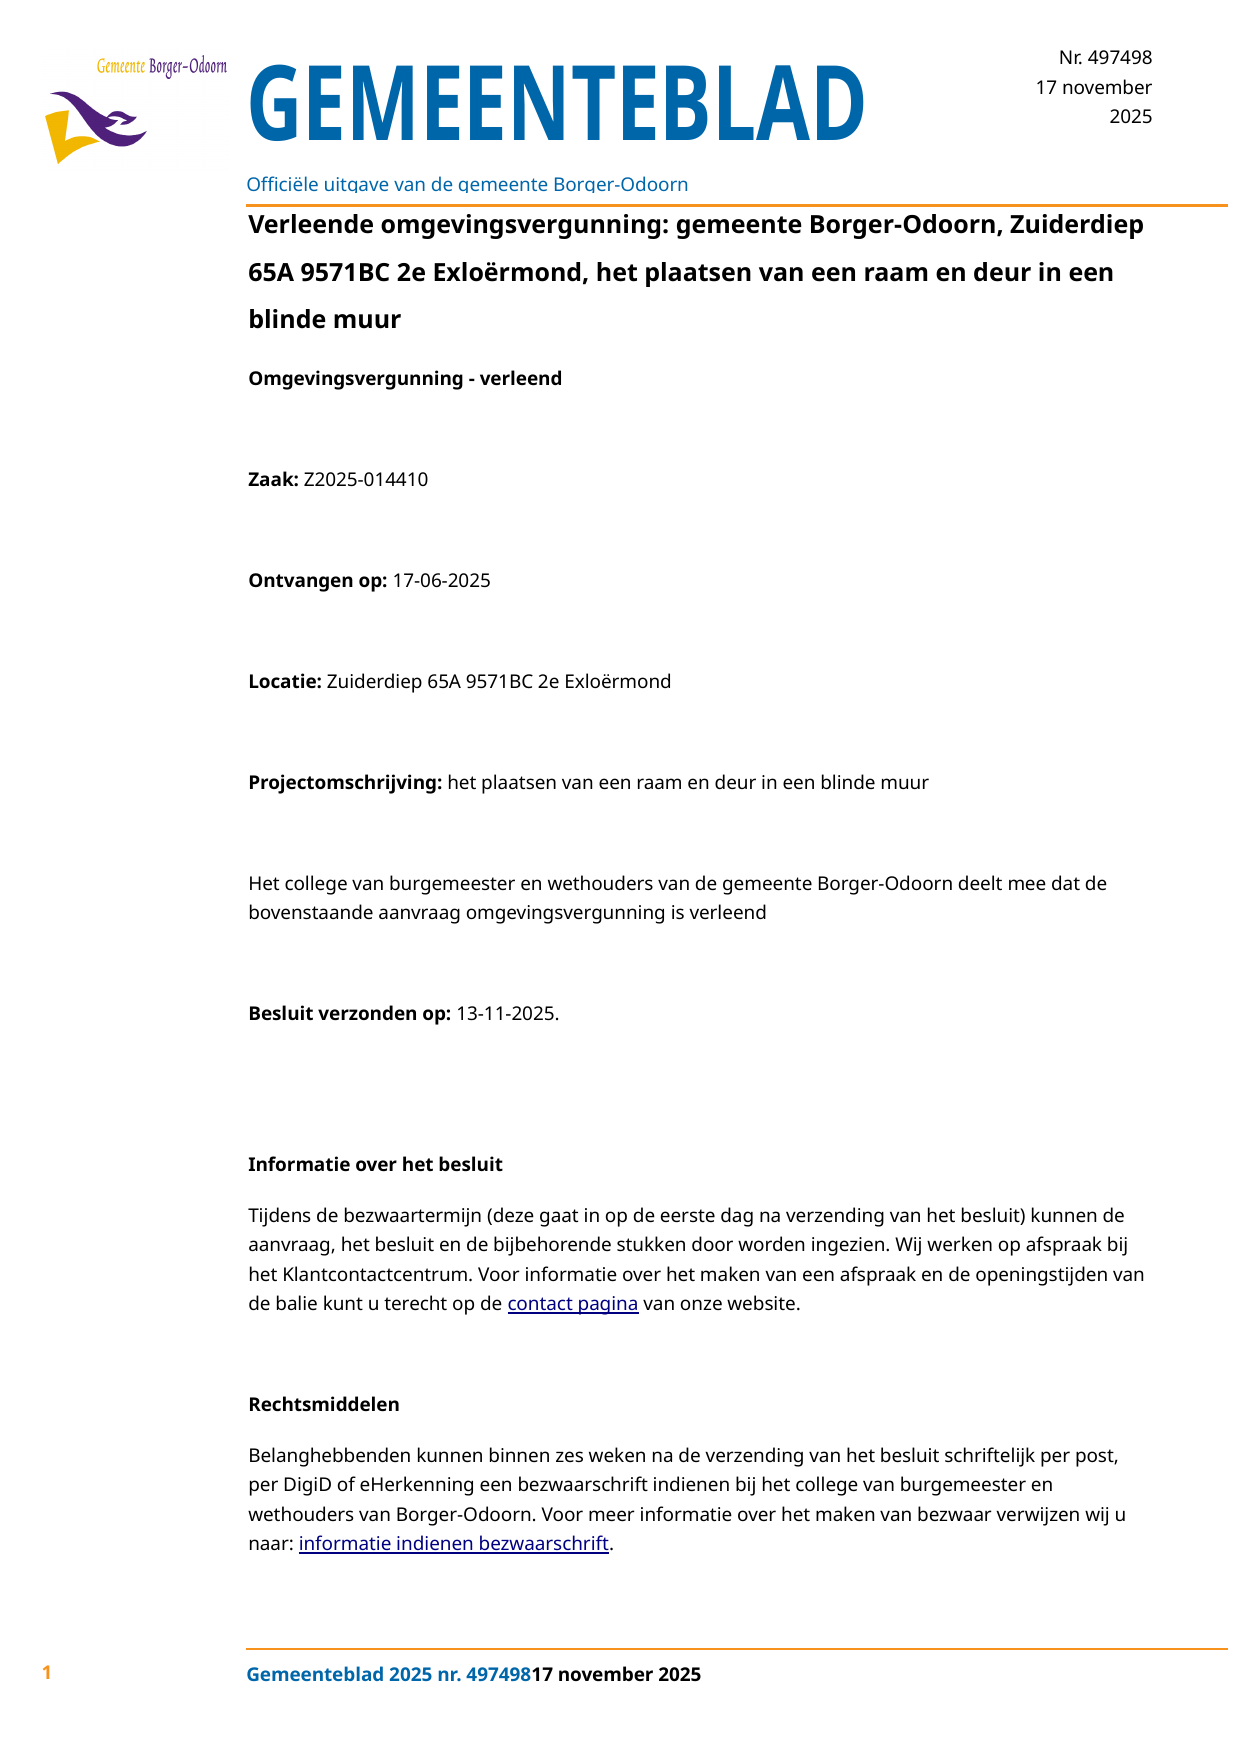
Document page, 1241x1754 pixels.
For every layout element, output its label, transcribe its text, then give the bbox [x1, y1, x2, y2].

text Besluit verzonden op: 13-11-2025. [248, 1000, 1152, 1026]
text Ontvangen op: 17-06-2025 [248, 567, 1152, 593]
text Informatie over het besluit [248, 1151, 1152, 1177]
text Het college van burgemeester en wethouders van de gemeente Borger-Odoorn deelt mee dat de bovenstaande aanvraag omgevingsvergunning is verleend [248, 870, 1152, 925]
text Locatie: Zuiderdiep 65A 9571BC 2e Exloërmond [248, 668, 1152, 694]
text Rechtsmiddelen [248, 1391, 1152, 1417]
text Projectomschrijving: het plaatsen van een raam en deur in een blinde muur [248, 769, 1152, 794]
text Verleende omgevingsvergunning: gemeente Borger-Odoorn, Zuiderdiep 65A 9571BC 2e Exloërmond, het plaatsen van een raam en deur in een blinde muur [248, 207, 1152, 336]
picture [41, 47, 231, 172]
text Belanghebbenden kunnen binnen zes weken na de verzending van het besluit schriftelijk per post, per DigiD of eHerkenning een bezwaarschrift indienen bij het college van burgemeester en wethouders van Borger-Odoorn. Voor meer informatie over het maken van bezwaar verwijzen wij u naar: informatie indienen bezwaarschrift. [248, 1442, 1152, 1556]
text Zaak: Z2025-014410 [248, 466, 1152, 492]
text Omgevingsvergunning - verleend [248, 366, 1152, 391]
text Tijdens de bezwaartermijn (deze gaat in op de eerste dag na verzending van het besluit) kunnen de aanvraag, het besluit en de bijbehorende stukken door worden ingezien. Wij werken op afspraak bij het Klantcontactcentrum. Voor informatie over het maken van een afspraak en de openingstijden van de balie kunt u terecht op de contact pagina van onze website. [248, 1202, 1152, 1316]
